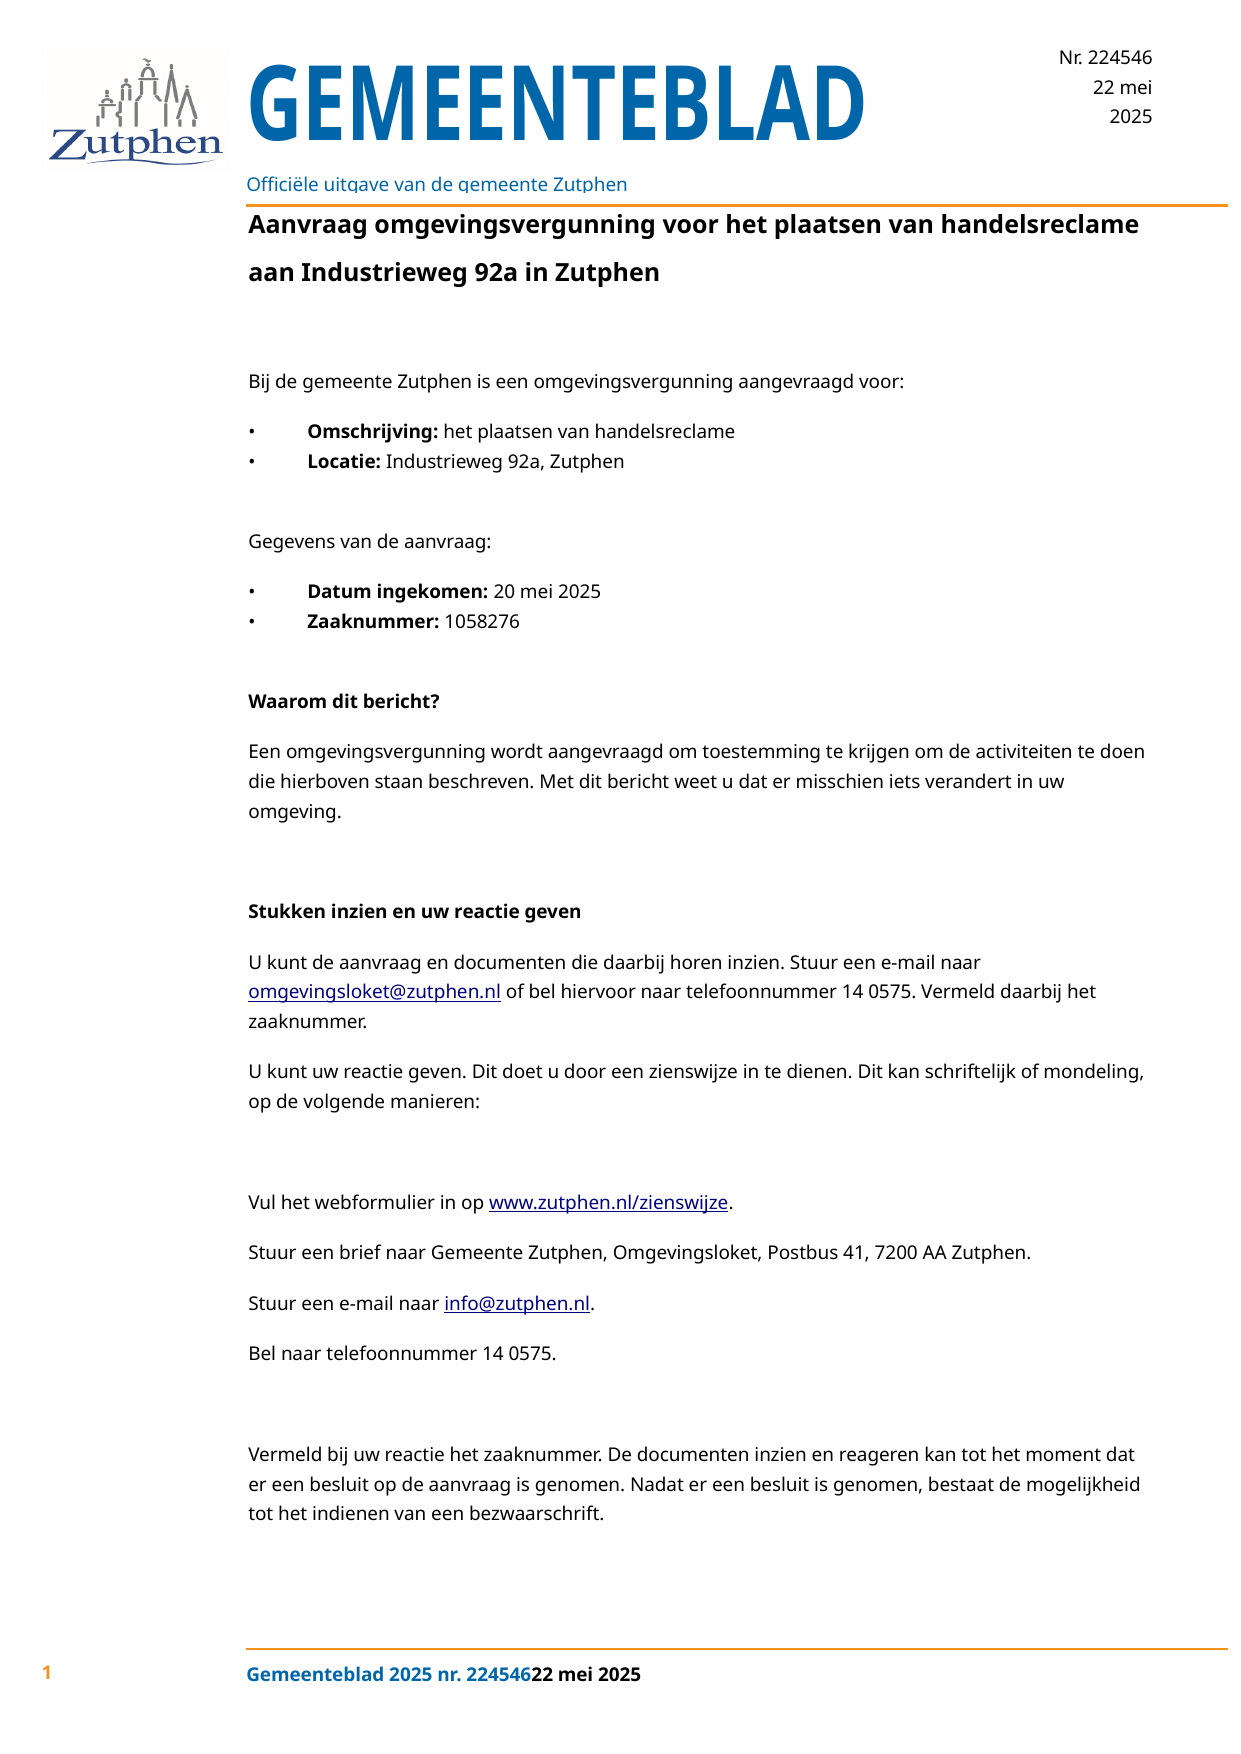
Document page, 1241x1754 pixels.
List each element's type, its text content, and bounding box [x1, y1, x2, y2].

text Stuur een brief naar Gemeente Zutphen, Omgevingsloket, Postbus 41, 7200 AA Zutphen. [248, 1239, 1152, 1265]
text U kunt de aanvraag en documenten die daarbij horen inzien. Stuur een e-mail naar omgevingsloket@zutphen.nl of bel hiervoor naar telefoonnummer 14 0575. Vermeld daarbij het zaaknummer. [248, 949, 1152, 1034]
list Datum ingekomen: 20 mei 2025 [248, 579, 1152, 604]
list Zaaknummer: 1058276 [248, 608, 1152, 634]
text Aanvraag omgevingsvergunning voor het plaatsen van handelsreclame aan Industrieweg 92a in Zutphen [248, 207, 1152, 288]
text Een omgevingsvergunning wordt aangevraagd om toestemming te krijgen om de activiteiten te doen die hierboven staan beschreven. Met dit bericht weet u dat er misschien iets verandert in uw omgeving. [248, 739, 1152, 824]
text Waarom dit bericht? [248, 688, 1152, 714]
text Stukken inzien en uw reactie geven [248, 899, 1152, 924]
text Vermeld bij uw reactie het zaaknummer. De documenten inzien en reageren kan tot het moment dat er een besluit op de aanvraag is genomen. Nadat er een besluit is genomen, bestaat de mogelijkheid tot het indienen van een bezwaarschrift. [248, 1441, 1152, 1526]
text Gegevens van de aanvraag: [248, 528, 1152, 554]
text U kunt uw reactie geven. Dit doet u door een zienswijze in te dienen. Dit kan schriftelijk of mondeling, op de volgende manieren: [248, 1059, 1152, 1114]
text Stuur een e-mail naar info@zutphen.nl. [248, 1290, 1152, 1316]
list Locatie: Industrieweg 92a, Zutphen [248, 448, 1152, 474]
picture [41, 47, 231, 172]
list Omschrijving: het plaatsen van handelsreclame [248, 419, 1152, 444]
text Bel naar telefoonnummer 14 0575. [248, 1340, 1152, 1366]
text Bij de gemeente Zutphen is een omgevingsvergunning aangevraagd voor: [248, 368, 1152, 394]
text Vul het webformulier in op www.zutphen.nl/zienswijze. [248, 1189, 1152, 1215]
